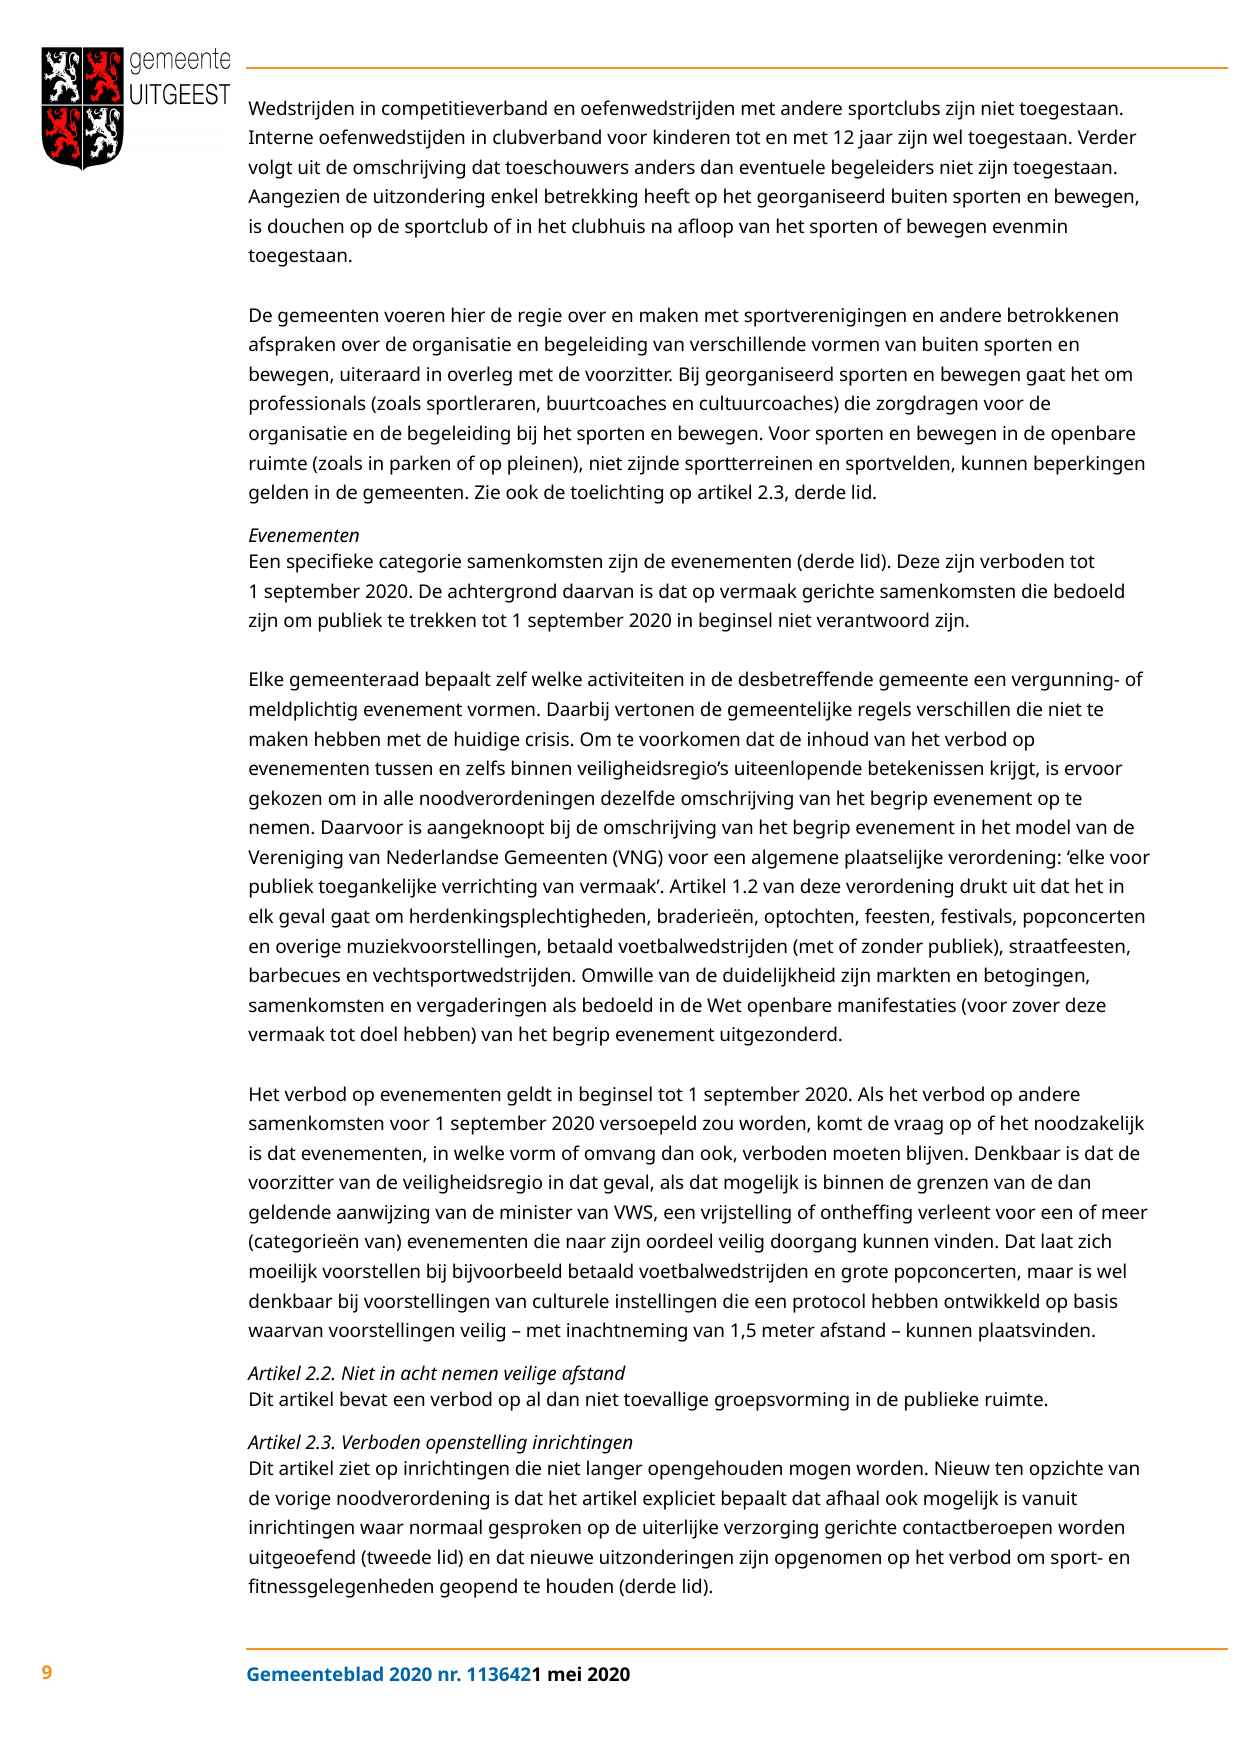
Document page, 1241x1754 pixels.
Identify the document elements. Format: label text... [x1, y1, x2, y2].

text Artikel 2.2. Niet in acht nemen veilige afstand [248, 1361, 1152, 1386]
text Evenementen [248, 522, 1152, 548]
text Een specifieke categorie samenkomsten zijn de evenementen (derde lid). Deze zijn verboden tot 1 september 2020. De achtergrond daarvan is dat op vermaak gerichte samenkomsten die bedoeld zijn om publiek te trekken tot 1 september 2020 in beginsel niet verantwoord zijn. [248, 548, 1152, 633]
text Artikel 2.3. Verboden openstelling inrichtingen [248, 1429, 1152, 1455]
text Dit artikel ziet op inrichtingen die niet langer opengehouden mogen worden. Nieuw ten opzichte van de vorige noodverordening is dat het artikel expliciet bepaalt dat afhaal ook mogelijk is vanuit inrichtingen waar normaal gesproken op de uiterlijke verzorging gerichte contactberoepen worden uitgeoefend (tweede lid) en dat nieuwe uitzonderingen zijn opgenomen op het verbod om sport- en fitnessgelegenheden geopend te houden (derde lid). [248, 1455, 1152, 1599]
text Elke gemeenteraad bepaalt zelf welke activiteiten in de desbetreffende gemeente een vergunning- of meldplichtig evenement vormen. Daarbij vertonen de gemeentelijke regels verschillen die niet te maken hebben met de huidige crisis. Om te voorkomen dat de inhoud van het verbod op evenementen tussen en zelfs binnen veiligheidsregio’s uiteenlopende betekenissen krijgt, is ervoor gekozen om in alle noodverordeningen dezelfde omschrijving van het begrip evenement op te nemen. Daarvoor is aangeknoopt bij de omschrijving van het begrip evenement in het model van de Vereniging van Nederlandse Gemeenten (VNG) voor een algemene plaatselijke verordening: ‘elke voor publiek toegankelijke verrichting van vermaak’. Artikel 1.2 van deze verordening drukt uit dat het in elk geval gaat om herdenkingsplechtigheden, braderieën, optochten, feesten, festivals, popconcerten en overige muziekvoorstellingen, betaald voetbalwedstrijden (met of zonder publiek), straatfeesten, barbecues en vechtsportwedstrijden. Omwille van de duidelijkheid zijn markten en betogingen, samenkomsten en vergaderingen als bedoeld in de Wet openbare manifestaties (voor zover deze vermaak tot doel hebben) van het begrip evenement uitgezonderd. [248, 667, 1152, 1047]
picture [41, 47, 231, 172]
text Dit artikel bevat een verbod op al dan niet toevallige groepsvorming in de publieke ruimte. [248, 1386, 1152, 1412]
text Het verbod op evenementen geldt in beginsel tot 1 september 2020. Als het verbod op andere samenkomsten voor 1 september 2020 versoepeld zou worden, komt de vraag op of het noodzakelijk is dat evenementen, in welke vorm of omvang dan ook, verboden moeten blijven. Denkbaar is dat de voorzitter van de veiligheidsregio in dat geval, als dat mogelijk is binnen de grenzen van de dan geldende aanwijzing van de minister van VWS, een vrijstelling of ontheffing verleent voor een of meer (categorieën van) evenementen die naar zijn oordeel veilig doorgang kunnen vinden. Dat laat zich moeilijk voorstellen bij bijvoorbeeld betaald voetbalwedstrijden en grote popconcerten, maar is wel denkbaar bij voorstellingen van culturele instellingen die een protocol hebben ontwikkeld op basis waarvan voorstellingen veilig – met inachtneming van 1,5 meter afstand – kunnen plaatsvinden. [248, 1081, 1152, 1343]
text De gemeenten voeren hier de regie over en maken met sportverenigingen en andere betrokkenen afspraken over de organisatie en begeleiding van verschillende vormen van buiten sporten en bewegen, uiteraard in overleg met de voorzitter. Bij georganiseerd sporten en bewegen gaat het om professionals (zoals sportleraren, buurtcoaches en cultuurcoaches) die zorgdragen voor de organisatie en de begeleiding bij het sporten en bewegen. Voor sporten en bewegen in de openbare ruimte (zoals in parken of op pleinen), niet zijnde sportterreinen en sportvelden, kunnen beperkingen gelden in de gemeenten. Zie ook de toelichting op artikel 2.3, derde lid. [248, 302, 1152, 505]
text Wedstrijden in competitieverband en oefenwedstrijden met andere sportclubs zijn niet toegestaan. Interne oefenwedstijden in clubverband voor kinderen tot en met 12 jaar zijn wel toegestaan. Verder volgt uit de omschrijving dat toeschouwers anders dan eventuele begeleiders niet zijn toegestaan. Aangezien de uitzondering enkel betrekking heeft op het georganiseerd buiten sporten en bewegen, is douchen op de sportclub of in het clubhuis na afloop van het sporten of bewegen evenmin toegestaan. [248, 95, 1152, 268]
